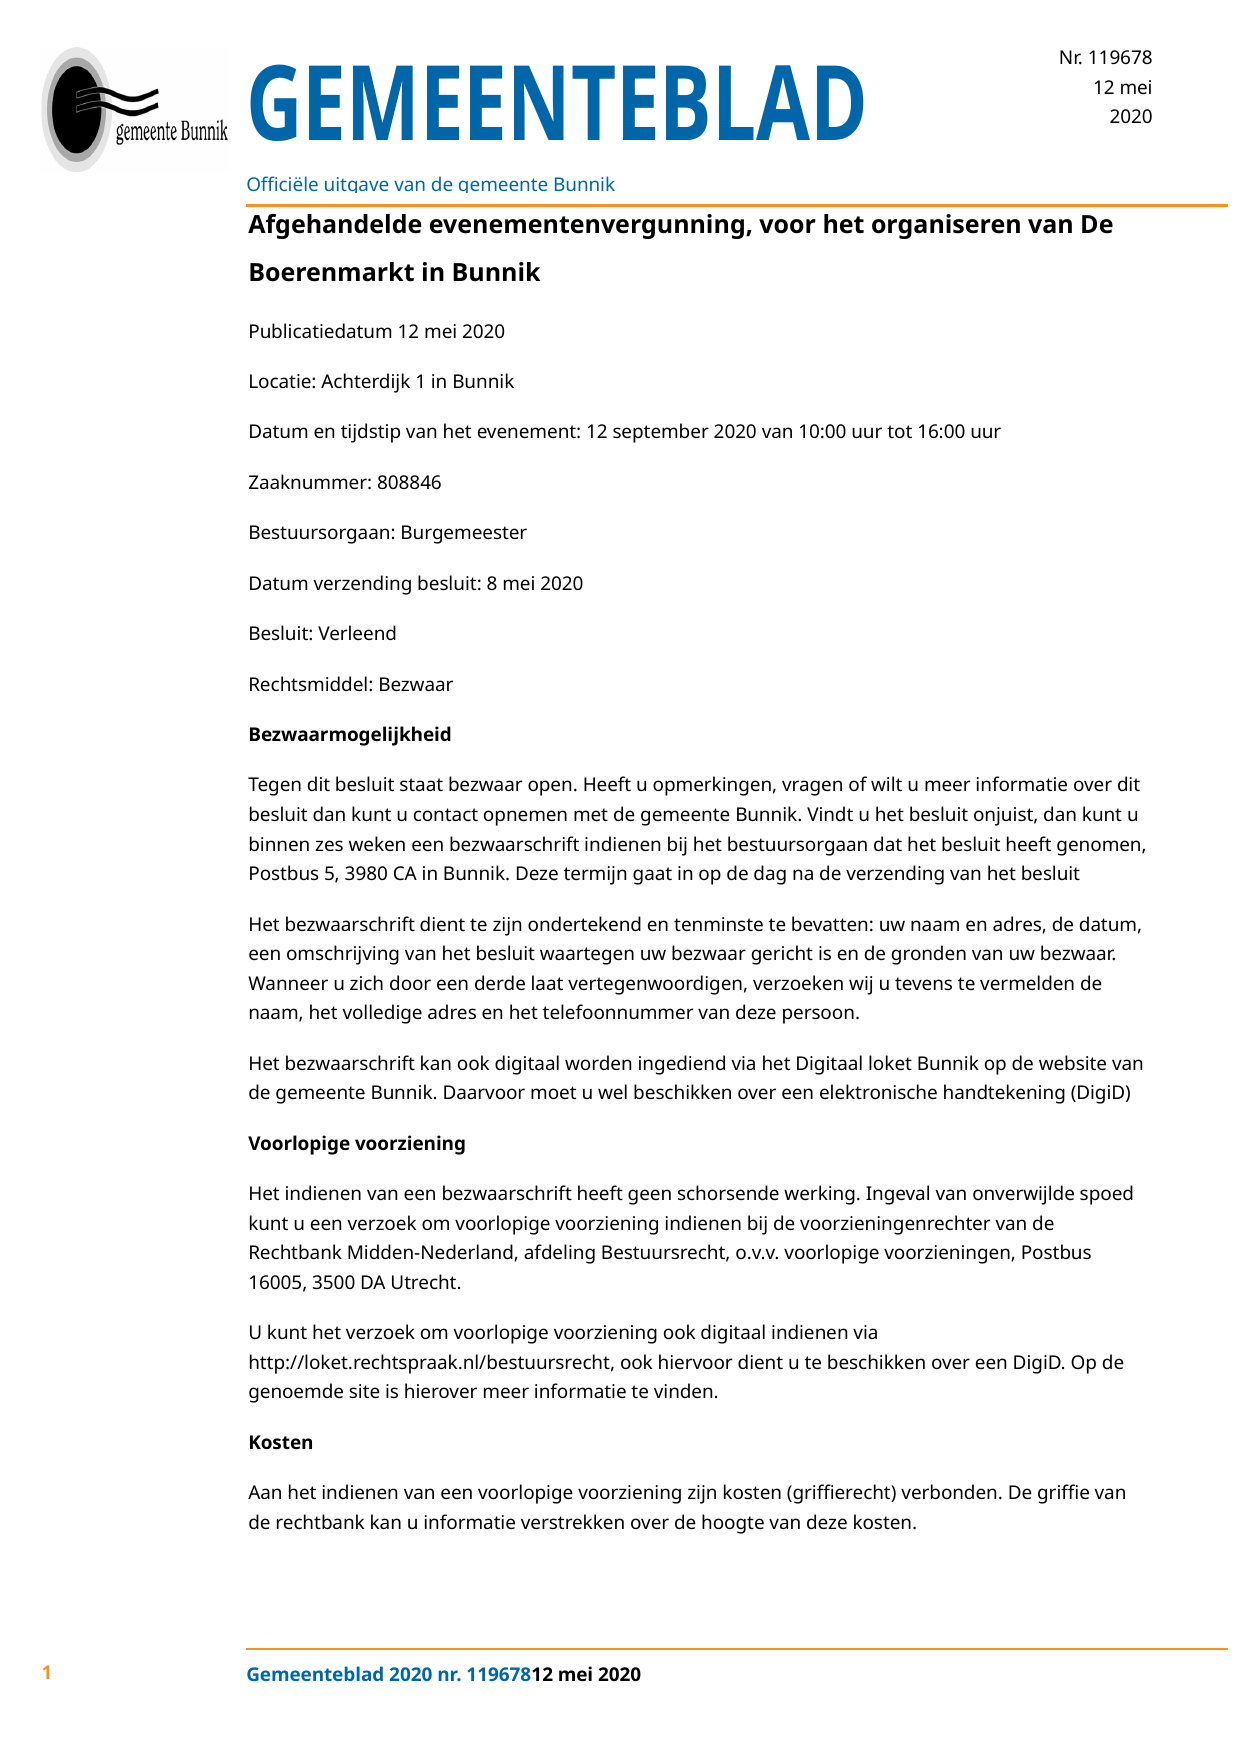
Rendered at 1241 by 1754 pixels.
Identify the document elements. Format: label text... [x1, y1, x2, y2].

text Zaaknummer: 808846 [248, 469, 1152, 495]
text Tegen dit besluit staat bezwaar open. Heeft u opmerkingen, vragen of wilt u meer informatie over dit besluit dan kunt u contact opnemen met de gemeente Bunnik. Vindt u het besluit onjuist, dan kunt u binnen zes weken een bezwaarschrift indienen bij het bestuursorgaan dat het besluit heeft genomen, Postbus 5, 3980 CA in Bunnik. Deze termijn gaat in op de dag na de verzending van het besluit [248, 772, 1152, 886]
text Rechtsmiddel: Bezwaar [248, 671, 1152, 697]
text U kunt het verzoek om voorlopige voorziening ook digitaal indienen via http://loket.rechtspraak.nl/bestuursrecht, ook hiervoor dient u te beschikken over een DigiD. Op de genoemde site is hierover meer informatie te vinden. [248, 1319, 1152, 1404]
text Het indienen van een bezwaarschrift heeft geen schorsende werking. Ingeval van onverwijlde spoed kunt u een verzoek om voorlopige voorziening indienen bij de voorzieningenrechter van de Rechtbank Midden-Nederland, afdeling Bestuursrecht, o.v.v. voorlopige voorzieningen, Postbus 16005, 3500 DA Utrecht. [248, 1180, 1152, 1295]
text Het bezwaarschrift kan ook digitaal worden ingediend via het Digitaal loket Bunnik op de website van de gemeente Bunnik. Daarvoor moet u wel beschikken over een elektronische handtekening (DigiD) [248, 1050, 1152, 1105]
text Kosten [248, 1429, 1152, 1455]
text Publicatiedatum 12 mei 2020 [248, 318, 1152, 344]
text Bezwaarmogelijkheid [248, 721, 1152, 747]
text Locatie: Achterdijk 1 in Bunnik [248, 368, 1152, 394]
text Bestuursorgaan: Burgemeester [248, 519, 1152, 545]
text Datum verzending besluit: 8 mei 2020 [248, 570, 1152, 596]
picture [41, 47, 231, 172]
text Voorlopige voorziening [248, 1130, 1152, 1156]
text Datum en tijdstip van het evenement: 12 september 2020 van 10:00 uur tot 16:00 uur [248, 419, 1152, 444]
text Afgehandelde evenementenvergunning, voor het organiseren van De Boerenmarkt in Bunnik [248, 207, 1152, 288]
text Besluit: Verleend [248, 620, 1152, 646]
text Aan het indienen van een voorlopige voorziening zijn kosten (griffierecht) verbonden. De griffie van de rechtbank kan u informatie verstrekken over de hoogte van deze kosten. [248, 1479, 1152, 1535]
text Het bezwaarschrift dient te zijn ondertekend en tenminste te bevatten: uw naam en adres, de datum, een omschrijving van het besluit waartegen uw bezwaar gericht is en de gronden van uw bezwaar. Wanneer u zich door een derde laat vertegenwoordigen, verzoeken wij u tevens te vermelden de naam, het volledige adres en het telefoonnummer van deze persoon. [248, 911, 1152, 1025]
